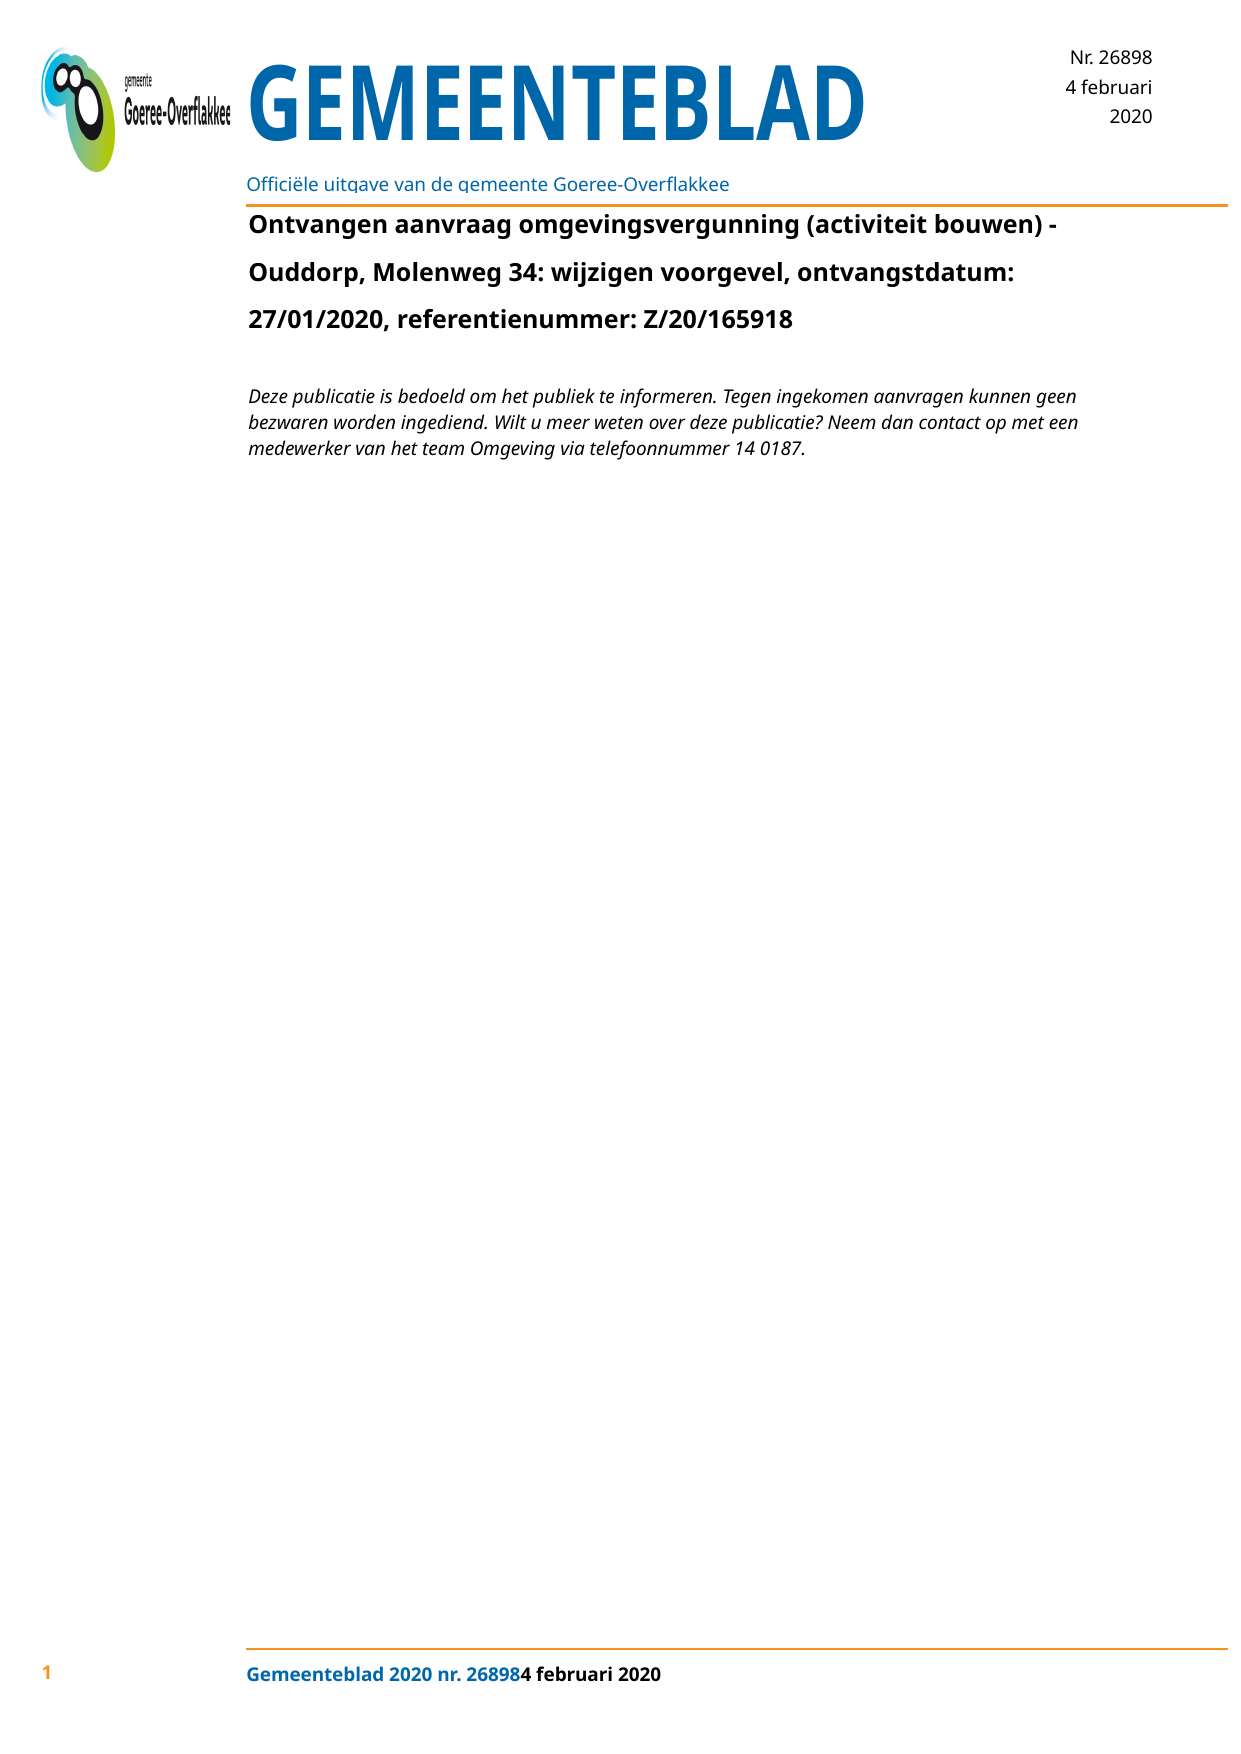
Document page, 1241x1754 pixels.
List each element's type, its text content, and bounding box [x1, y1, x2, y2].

text Ontvangen aanvraag omgevingsvergunning (activiteit bouwen) - Ouddorp, Molenweg 34: wijzigen voorgevel, ontvangstdatum: 27/01/2020, referentienummer: Z/20/165918 [248, 207, 1152, 336]
picture [41, 47, 231, 172]
text Deze publicatie is bedoeld om het publiek te informeren. Tegen ingekomen aanvragen kunnen geen bezwaren worden ingediend. Wilt u meer weten over deze publicatie? Neem dan contact op met een medewerker van het team Omgeving via telefoonnummer 14 0187. [248, 384, 1152, 461]
